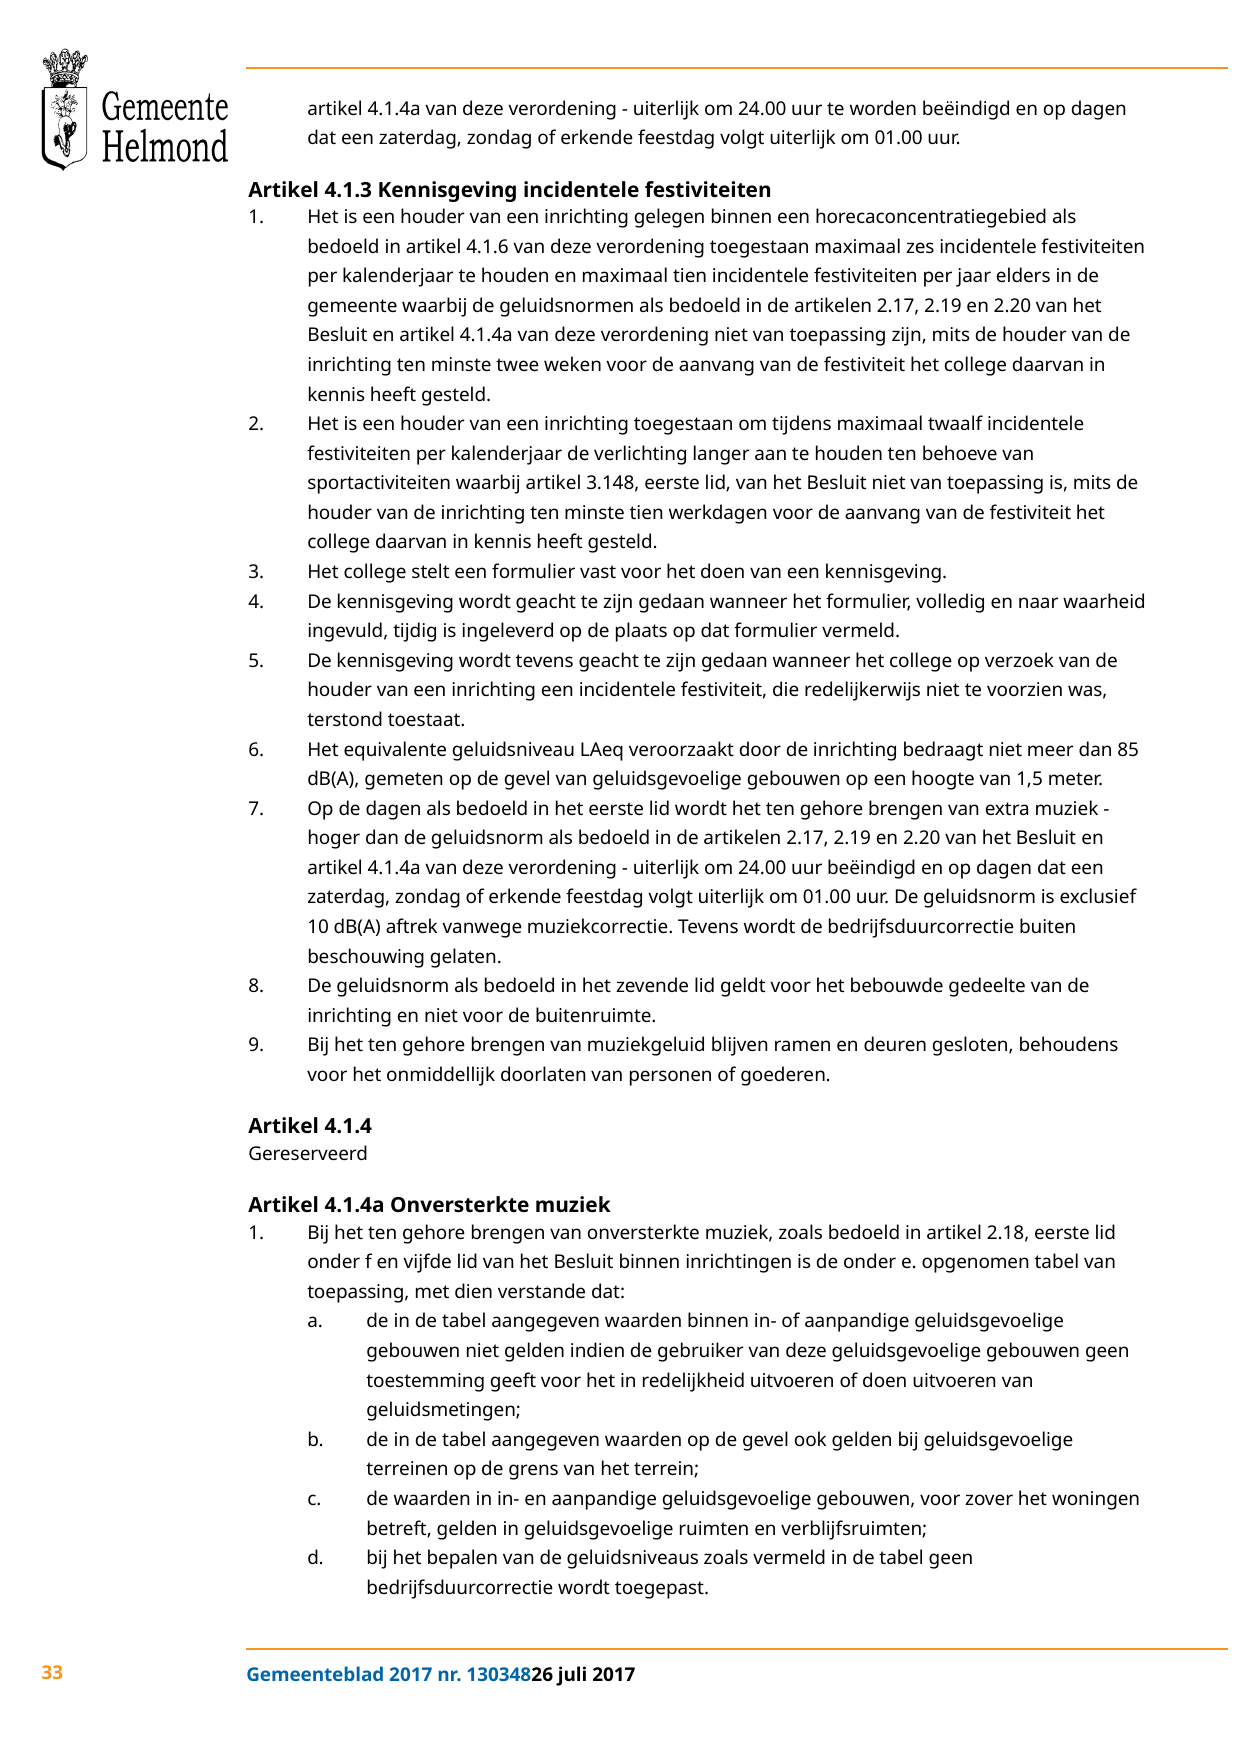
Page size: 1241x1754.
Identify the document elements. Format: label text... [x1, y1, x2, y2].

list Het equivalente geluidsniveau LAeq veroorzaakt door de inrichting bedraagt niet meer dan 85 dB(A), gemeten op de gevel van geluidsgevoelige gebouwen op een hoogte van 1,5 meter. [248, 736, 1152, 791]
list Op de dagen als bedoeld in het eerste lid wordt het ten gehore brengen van extra muziek - hoger dan de geluidsnorm als bedoeld in de artikelen 2.17, 2.19 en 2.20 van het Besluit en artikel 4.1.4a van deze verordening - uiterlijk om 24.00 uur beëindigd en op dagen dat een zaterdag, zondag of erkende feestdag volgt uiterlijk om 01.00 uur. De geluidsnorm is exclusief 10 dB(A) aftrek vanwege muziekcorrectie. Tevens wordt de bedrijfsduurcorrectie buiten beschouwing gelaten. [248, 795, 1152, 968]
list de in de tabel aangegeven waarden binnen in- of aanpandige geluidsgevoelige gebouwen niet gelden indien de gebruiker van deze geluidsgevoelige gebouwen geen toestemming geeft voor het in redelijkheid uitvoeren of doen uitvoeren van geluidsmetingen; [307, 1308, 1152, 1422]
list De geluidsnorm als bedoeld in het zevende lid geldt voor het bebouwde gedeelte van de inrichting en niet voor de buitenruimte. [248, 972, 1152, 1028]
list Bij het ten gehore brengen van muziekgeluid blijven ramen en deuren gesloten, behoudens voor het onmiddellijk doorlaten van personen of goederen. [248, 1032, 1152, 1087]
list de in de tabel aangegeven waarden op de gevel ook gelden bij geluidsgevoelige terreinen op de grens van het terrein; [307, 1426, 1152, 1481]
list Het college stelt een formulier vast voor het doen van een kennisgeving. [248, 558, 1152, 584]
text Artikel 4.1.3 Kennisgeving incidentele festiviteiten [248, 175, 1152, 203]
list De kennisgeving wordt tevens geacht te zijn gedaan wanneer het college op verzoek van de houder van een inrichting een incidentele festiviteit, die redelijkerwijs niet te voorzien was, terstond toestaat. [248, 647, 1152, 732]
text Gereserveerd [248, 1140, 1152, 1166]
text Artikel 4.1.4a Onversterkte muziek [248, 1190, 1152, 1219]
list Het is een houder van een inrichting gelegen binnen een horecaconcentratiegebied als bedoeld in artikel 4.1.6 van deze verordening toegestaan maximaal zes incidentele festiviteiten per kalenderjaar te houden en maximaal tien incidentele festiviteiten per jaar elders in de gemeente waarbij de geluidsnormen als bedoeld in de artikelen 2.17, 2.19 en 2.20 van het Besluit en artikel 4.1.4a van deze verordening niet van toepassing zijn, mits de houder van de inrichting ten minste twee weken voor de aanvang van de festiviteit het college daarvan in kennis heeft gesteld. [248, 203, 1152, 406]
list de waarden in in- en aanpandige geluidsgevoelige gebouwen, voor zover het woningen betreft, gelden in geluidsgevoelige ruimten en verblijfsruimten; [307, 1485, 1152, 1540]
list artikel 4.1.4a van deze verordening - uiterlijk om 24.00 uur te worden beëindigd en op dagen dat een zaterdag, zondag of erkende feestdag volgt uiterlijk om 01.00 uur. [248, 95, 1152, 150]
list bij het bepalen van de geluidsniveaus zoals vermeld in de tabel geen bedrijfsduurcorrectie wordt toegepast. [307, 1544, 1152, 1599]
picture [41, 47, 231, 172]
text Artikel 4.1.4 [248, 1112, 1152, 1140]
list De kennisgeving wordt geacht te zijn gedaan wanneer het formulier, volledig en naar waarheid ingevuld, tijdig is ingeleverd op de plaats op dat formulier vermeld. [248, 588, 1152, 643]
list Bij het ten gehore brengen van onversterkte muziek, zoals bedoeld in artikel 2.18, eerste lid onder f en vijfde lid van het Besluit binnen inrichtingen is de onder e. opgenomen tabel van toepassing, met dien verstande dat: [248, 1219, 1152, 1304]
list Het is een houder van een inrichting toegestaan om tijdens maximaal twaalf incidentele festiviteiten per kalenderjaar de verlichting langer aan te houden ten behoeve van sportactiviteiten waarbij artikel 3.148, eerste lid, van het Besluit niet van toepassing is, mits de houder van de inrichting ten minste tien werkdagen voor de aanvang van de festiviteit het college daarvan in kennis heeft gesteld. [248, 410, 1152, 554]
